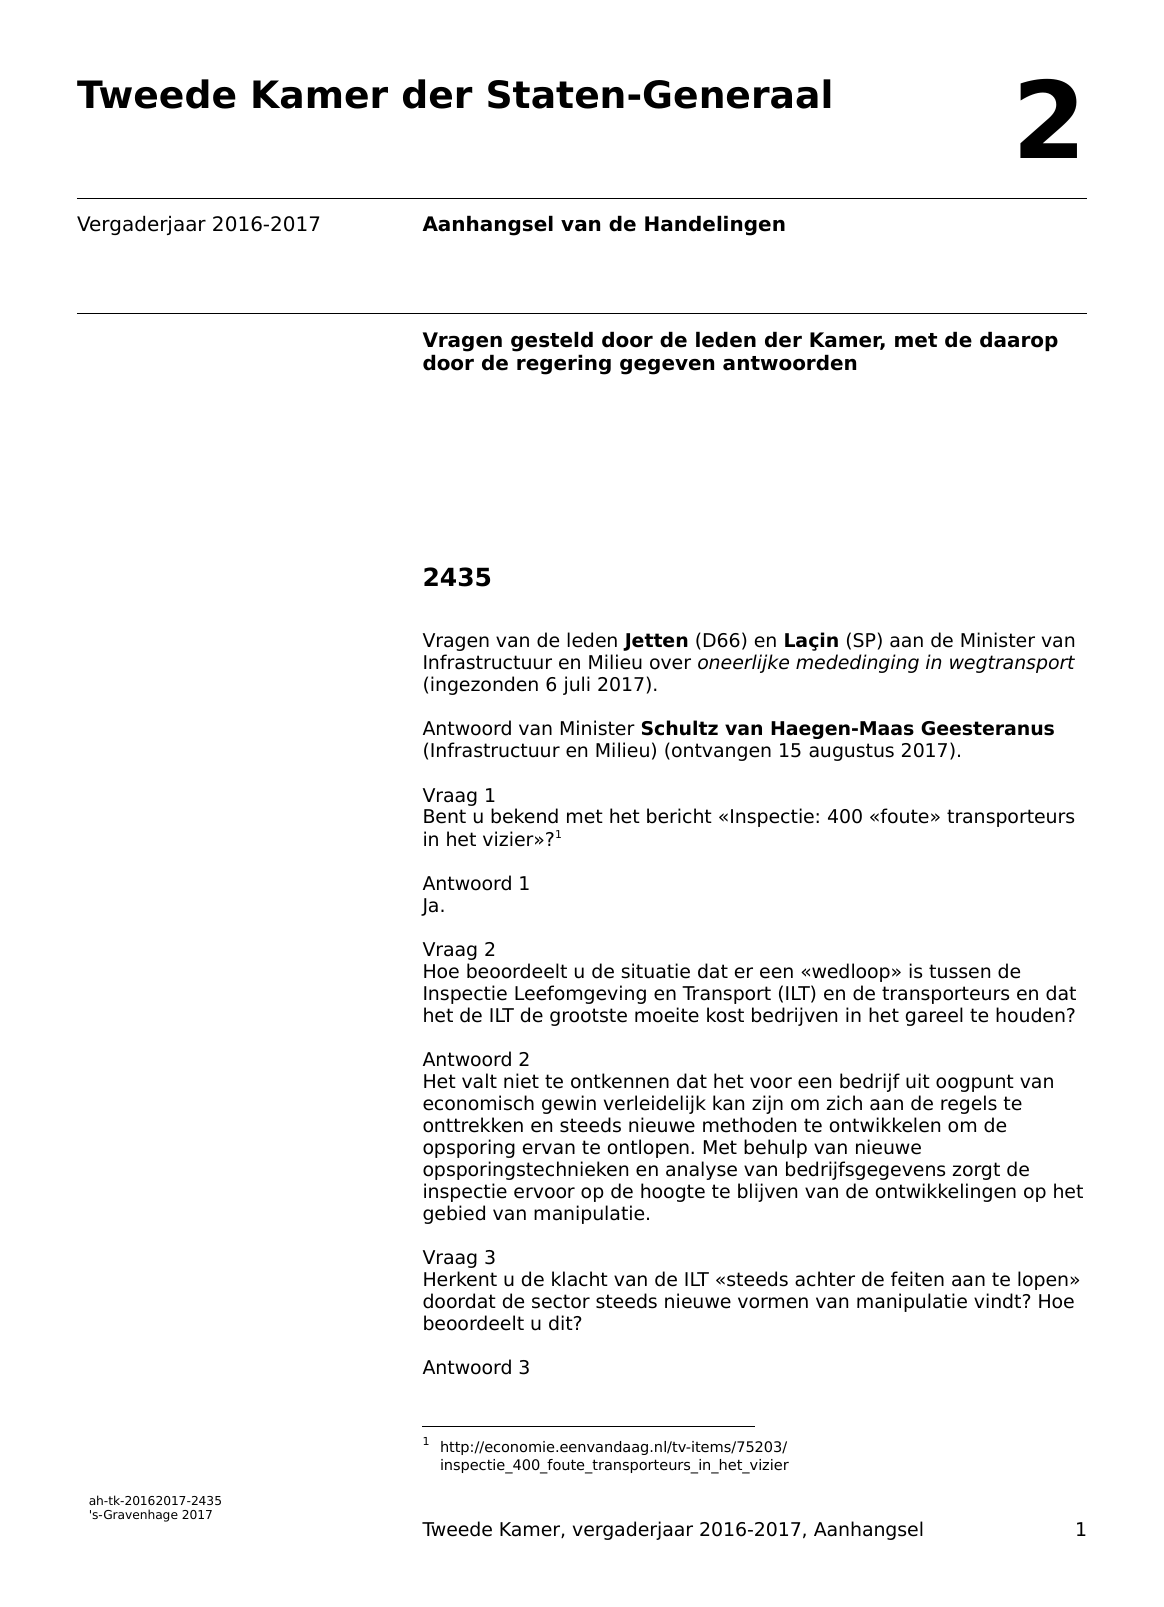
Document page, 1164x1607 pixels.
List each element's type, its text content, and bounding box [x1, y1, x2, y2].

text 's-Gravenhage 2017 [88, 1508, 323, 1522]
text Vragen van de leden Jetten (D66) en Laçin (SP) aan de Minister van Infrastructuur en Milieu over oneerlijke mededinging in wegtransport (ingezonden 6 juli 2017). [422, 630, 1087, 696]
text Herkent u de klacht van de ILT «steeds achter de feiten aan te lopen» doordat de sector steeds nieuwe vormen van manipulatie vindt? Hoe beoordeelt u dit? [422, 1269, 1087, 1335]
text Antwoord van Minister Schultz van Haegen-Maas Geesteranus (Infrastructuur en Milieu) (ontvangen 15 augustus 2017). [422, 718, 1087, 762]
text Ja. [422, 894, 1087, 917]
text Vraag 1 [422, 784, 1087, 806]
text ah-tk-20162017-2435 [88, 1494, 323, 1508]
text Antwoord 2 [422, 1049, 1087, 1071]
table_cell Vragen gesteld door de leden der Kamer, met de daarop door de regering gegeven antwoorden [422, 314, 1087, 375]
text Vraag 3 [422, 1247, 1087, 1269]
table_cell Aanhangsel van de Handelingen [422, 199, 1087, 313]
text Het valt niet te ontkennen dat het voor een bedrijf uit oogpunt van economisch gewin verleidelijk kan zijn om zich aan de regels te onttrekken en steeds nieuwe methoden te ontwikkelen om de opsporing ervan te ontlopen. Met behulp van nieuwe opsporingstechnieken en analyse van bedrijfsgegevens zorgt de inspectie ervoor op de hoogte te blijven van de ontwikkelingen op het gebied van manipulatie. [422, 1071, 1087, 1225]
table_header Tweede Kamer der Staten-Generaal [77, 59, 886, 198]
table_cell [77, 314, 422, 375]
text Antwoord 1 [422, 873, 1087, 894]
text Bent u bekend met het bericht «Inspectie: 400 «foute» transporteurs in het vizier»? [422, 806, 1087, 850]
text Hoe beoordeelt u de situatie dat er een «wedloop» is tussen de Inspectie Leefomgeving en Transport (ILT) en de transporteurs en dat het de ILT de grootste moeite kost bedrijven in het gareel te houden? [422, 961, 1087, 1027]
table_header 2 [886, 59, 1087, 198]
text Vraag 2 [422, 939, 1087, 961]
text 2435 [422, 563, 1087, 592]
text Antwoord 3 [422, 1357, 1087, 1379]
text http://economie.eenvandaag.nl/tv-items/75203/inspectie_400_foute_transporteurs_in_het_vizier [422, 1435, 1087, 1474]
table_cell Vergaderjaar 2016-2017 [77, 199, 422, 313]
